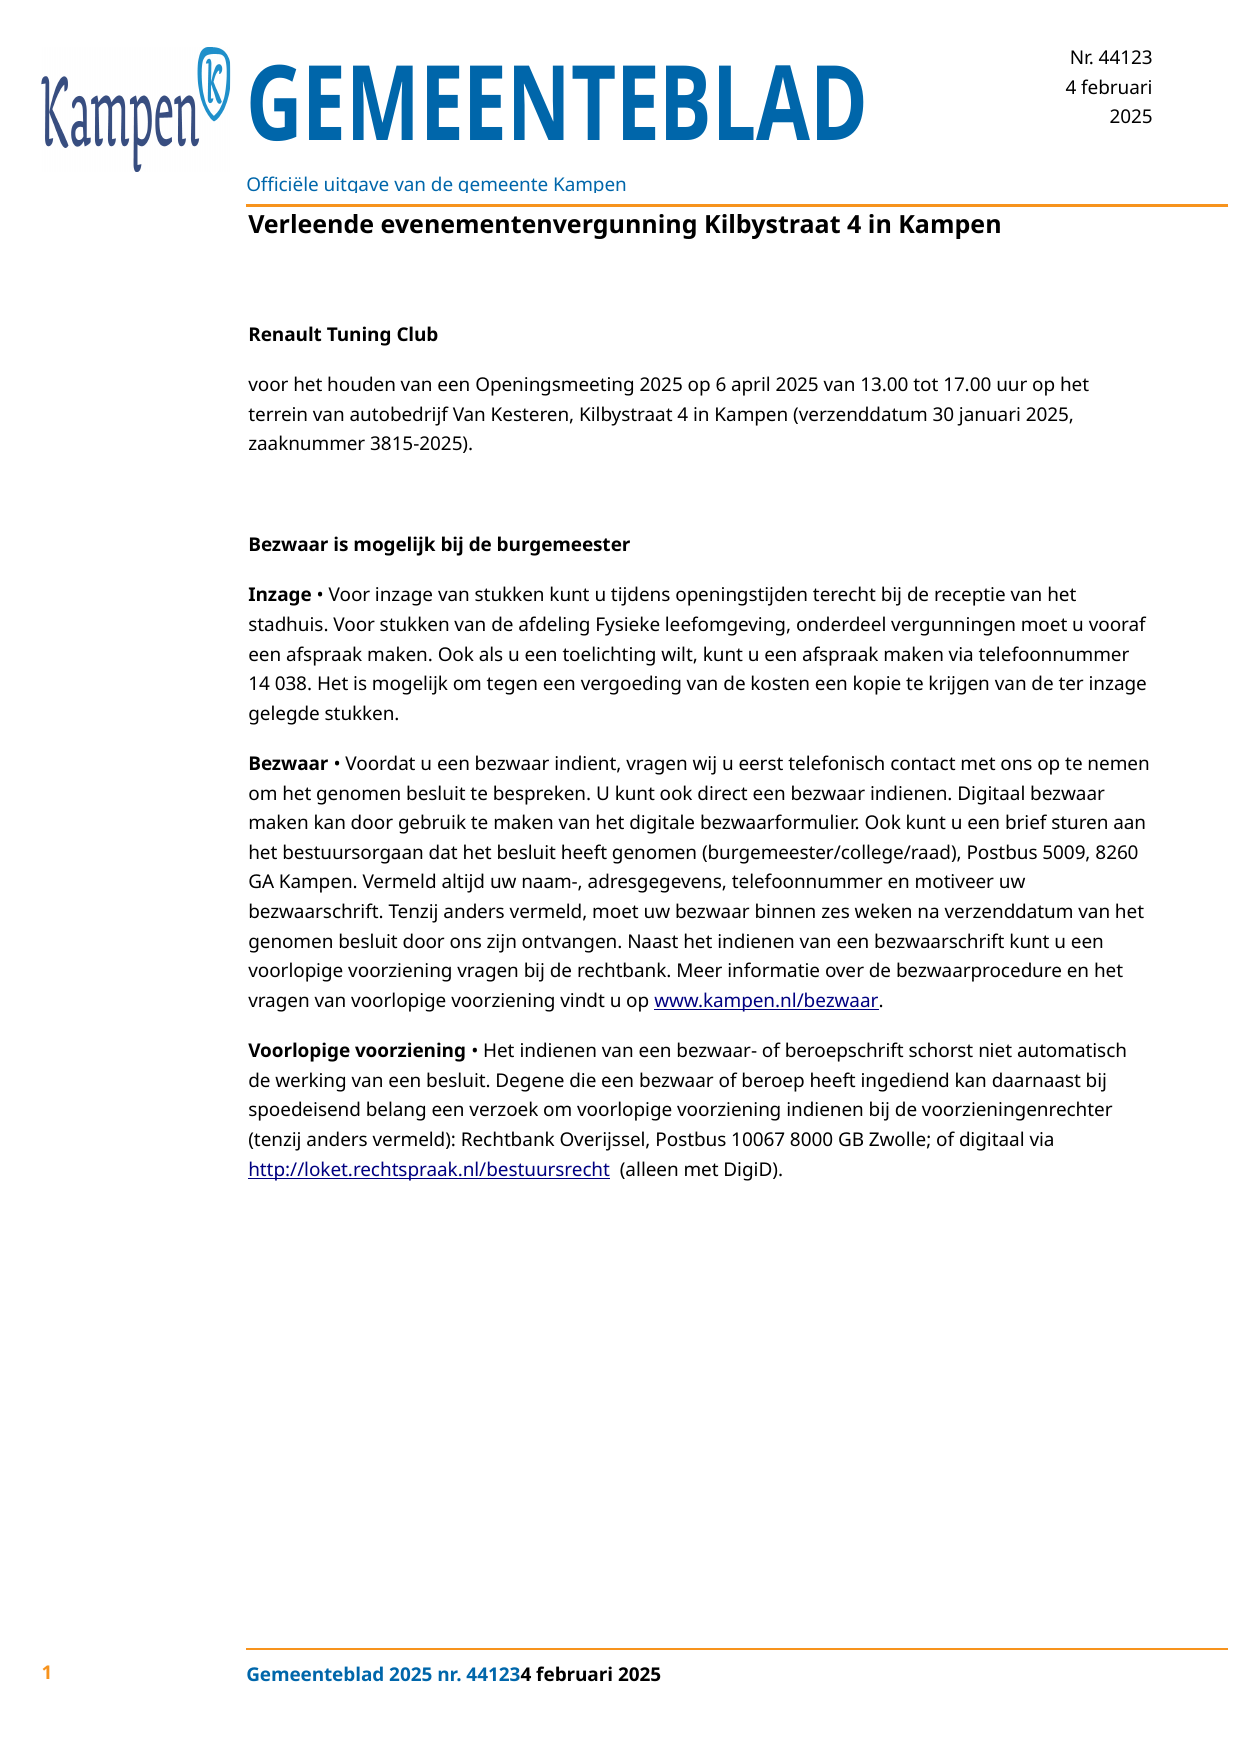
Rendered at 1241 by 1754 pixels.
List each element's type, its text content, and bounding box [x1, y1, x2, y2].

text Inzage • Voor inzage van stukken kunt u tijdens openingstijden terecht bij de receptie van het stadhuis. Voor stukken van de afdeling Fysieke leefomgeving, onderdeel vergunningen moet u vooraf een afspraak maken. Ook als u een toelichting wilt, kunt u een afspraak maken via telefoonnummer 14 038. Het is mogelijk om tegen een vergoeding van de kosten een kopie te krijgen van de ter inzage gelegde stukken. [248, 582, 1152, 726]
text Bezwaar • Voordat u een bezwaar indient, vragen wij u eerst telefonisch contact met ons op te nemen om het genomen besluit te bespreken. U kunt ook direct een bezwaar indienen. Digitaal bezwaar maken kan door gebruik te maken van het digitale bezwaarformulier. Ook kunt u een brief sturen aan het bestuursorgaan dat het besluit heeft genomen (burgemeester/college/raad), Postbus 5009, 8260 GA Kampen. Vermeld altijd uw naam-, adresgegevens, telefoonnummer en motiveer uw bezwaarschrift. Tenzij anders vermeld, moet uw bezwaar binnen zes weken na verzenddatum van het genomen besluit door ons zijn ontvangen. Naast het indienen van een bezwaarschrift kunt u een voorlopige voorziening vragen bij de rechtbank. Meer informatie over de bezwaarprocedure en het vragen van voorlopige voorziening vindt u op www.kampen.nl/bezwaar. [248, 750, 1152, 1013]
text Verleende evenementenvergunning Kilbystraat 4 in Kampen [248, 207, 1152, 241]
text voor het houden van een Openingsmeeting 2025 op 6 april 2025 van 13.00 tot 17.00 uur op het terrein van autobedrijf Van Kesteren, Kilbystraat 4 in Kampen (verzenddatum 30 januari 2025, zaaknummer 3815-2025). [248, 371, 1152, 456]
text Bezwaar is mogelijk bij de burgemeester [248, 531, 1152, 557]
text Renault Tuning Club [248, 321, 1152, 346]
picture [41, 47, 231, 172]
text Voorlopige voorziening • Het indienen van een bezwaar- of beroepschrift schorst niet automatisch de werking van een besluit. Degene die een bezwaar of beroep heeft ingediend kan daarnaast bij spoedeisend belang een verzoek om voorlopige voorziening indienen bij de voorzieningenrechter (tenzij anders vermeld): Rechtbank Overijssel, Postbus 10067 8000 GB Zwolle; of digitaal via http://loket.rechtspraak.nl/bestuursrecht (alleen met DigiD). [248, 1037, 1152, 1181]
